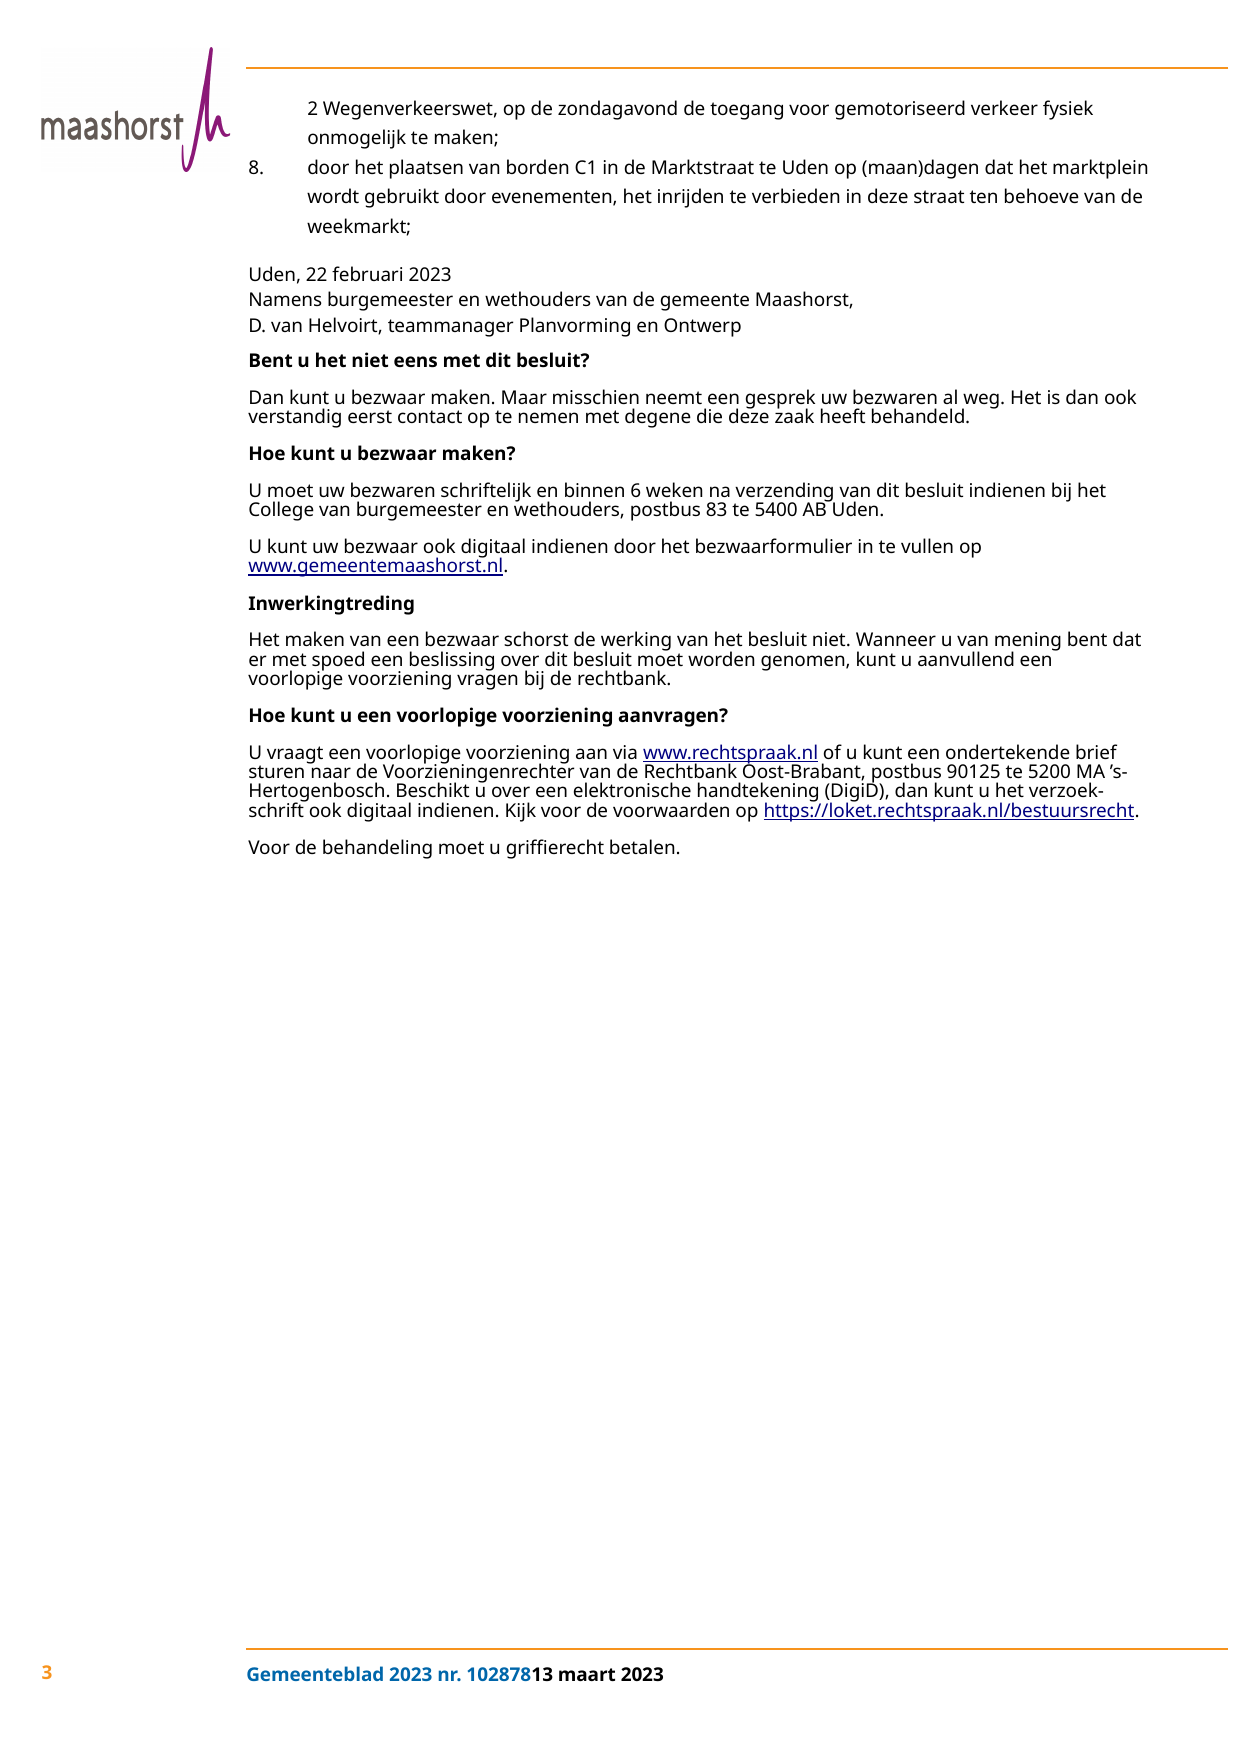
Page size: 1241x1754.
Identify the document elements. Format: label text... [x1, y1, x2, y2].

text Hoe kunt u een voorlopige voorziening aanvragen? [248, 707, 1152, 726]
text U vraagt een voorlopige voorziening aan via www.rechtspraak.nl of u kunt een ondertekende brief sturen naar de Voorzieningenrechter van de Rechtbank Oost-Brabant, postbus 90125 te 5200 MA ’s-Hertogenbosch. Beschikt u over een elektronische handtekening (DigiD), dan kunt u het verzoek-schrift ook digitaal indienen. Kijk voor de voorwaarden op https://loket.rechtspraak.nl/bestuursrecht. [248, 744, 1152, 821]
text Voor de behandeling moet u griffierecht betalen. [248, 839, 1152, 858]
text Inwerkingtreding [248, 594, 1152, 614]
text Uden, 22 februari 2023 [248, 261, 1152, 287]
list door het plaatsen van borden C1 in de Marktstraat te Uden op (maan)dagen dat het marktplein wordt gebruikt door evenementen, het inrijden te verbieden in deze straat ten behoeve van de weekmarkt; [248, 154, 1152, 239]
text Namens burgemeester en wethouders van de gemeente Maashorst, [248, 287, 1152, 312]
list 2 Wegenverkeerswet, op de zondagavond de toegang voor gemotoriseerd verkeer fysiek onmogelijk te maken; [248, 95, 1152, 150]
text Het maken van een bezwaar schorst de werking van het besluit niet. Wanneer u van mening bent dat er met spoed een beslissing over dit besluit moet worden genomen, kunt u aanvullend een voorlopige voorziening vragen bij de rechtbank. [248, 631, 1152, 689]
text Dan kunt u bezwaar maken. Maar misschien neemt een gesprek uw bezwaren al weg. Het is dan ook verstandig eerst contact op te nemen met degene die deze zaak heeft behandeld. [248, 389, 1152, 427]
text D. van Helvoirt, teammanager Planvorming en Ontwerp [248, 312, 1152, 338]
text Bent u het niet eens met dit besluit? [248, 352, 1152, 371]
text U moet uw bezwaren schriftelijk en binnen 6 weken na verzending van dit besluit indienen bij het College van burgemeester en wethouders, postbus 83 te 5400 AB Uden. [248, 482, 1152, 521]
text U kunt uw bezwaar ook digitaal indienen door het bezwaarformulier in te vullen op www.gemeentemaashorst.nl. [248, 538, 1152, 577]
text Hoe kunt u bezwaar maken? [248, 445, 1152, 464]
picture [41, 47, 231, 172]
